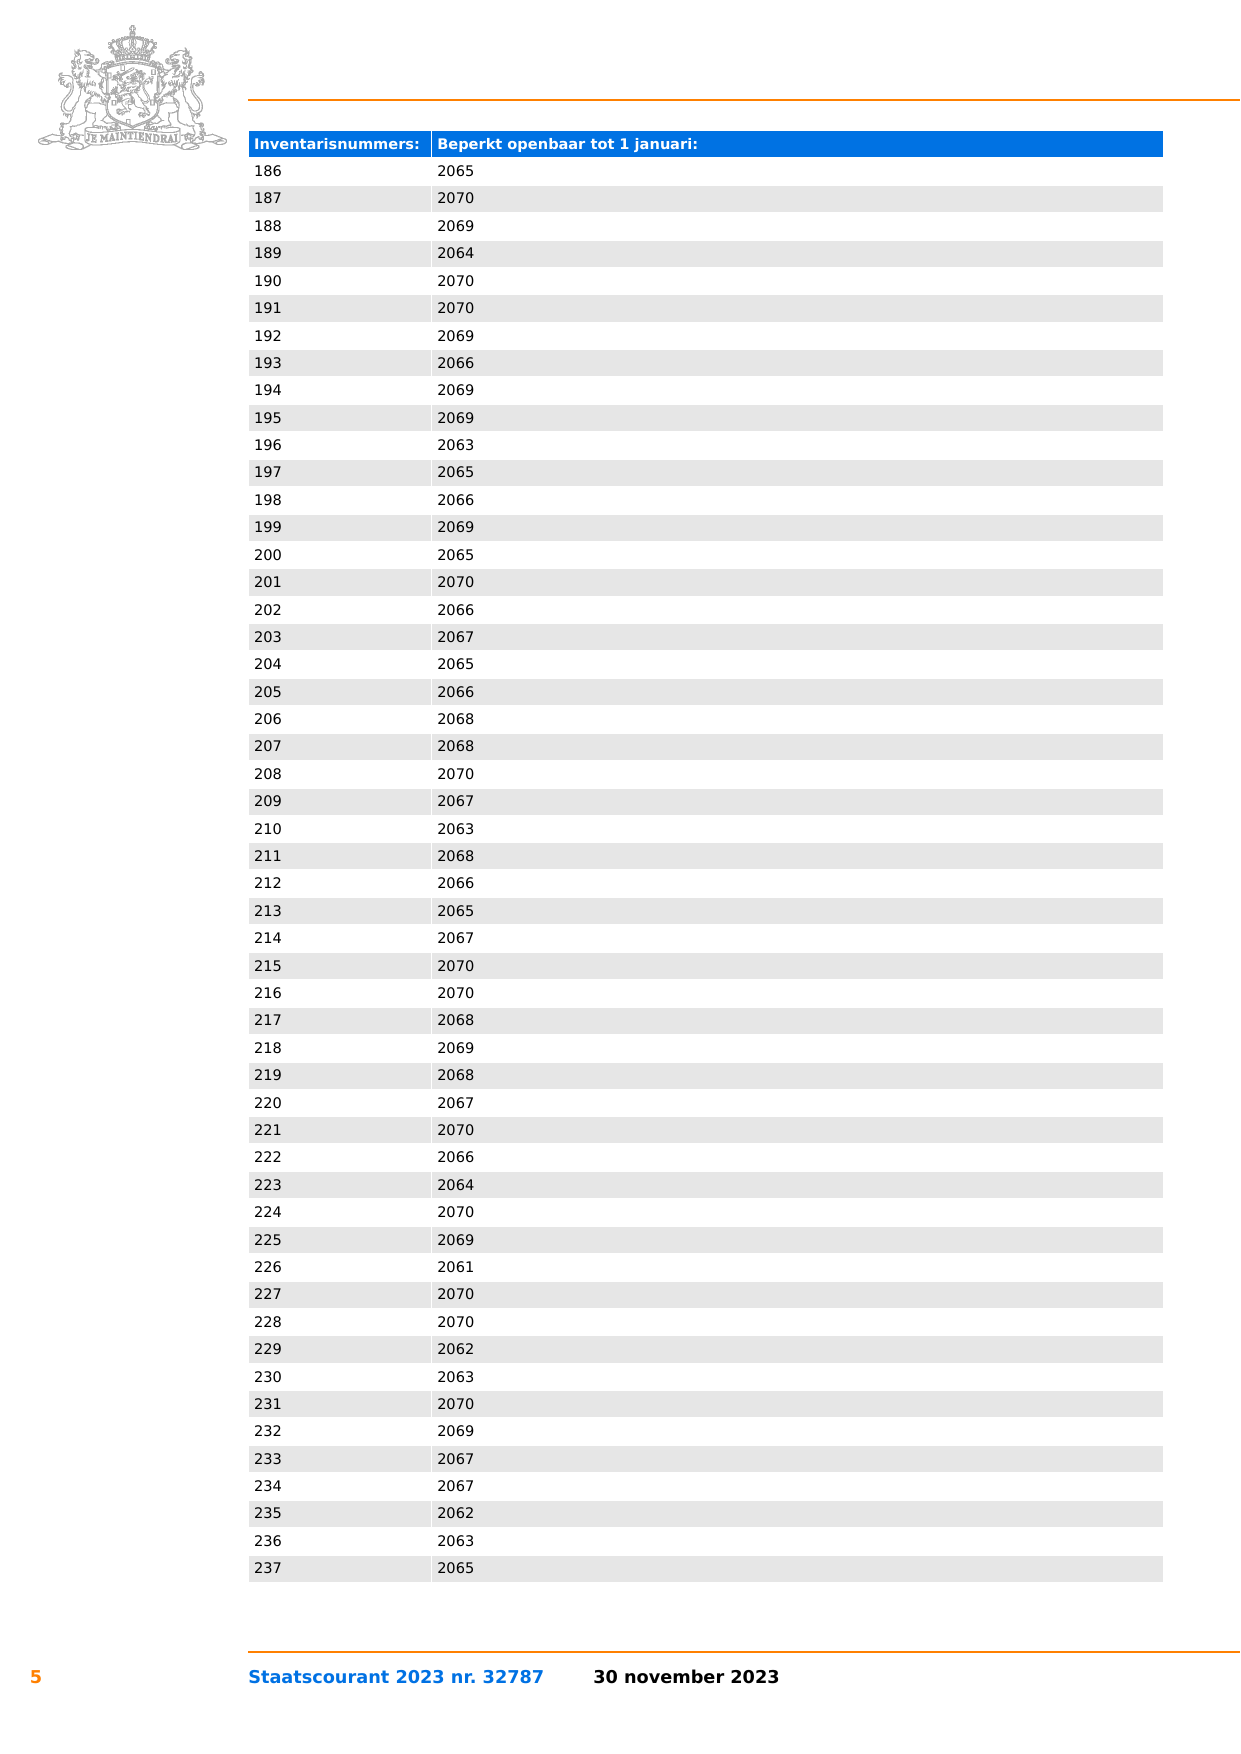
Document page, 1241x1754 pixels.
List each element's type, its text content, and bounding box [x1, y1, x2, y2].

table_cell 204 [249, 651, 431, 678]
table_cell 198 [249, 487, 431, 513]
table_cell 2069 [432, 1035, 1163, 1061]
table_cell 230 [249, 1364, 431, 1390]
table_cell 223 [249, 1172, 431, 1198]
table_cell 2063 [432, 1528, 1163, 1554]
table_cell 200 [249, 542, 431, 568]
table_cell 2066 [432, 679, 1163, 705]
table_cell 195 [249, 405, 431, 431]
table_cell 191 [249, 295, 431, 322]
table_cell 218 [249, 1035, 431, 1061]
table_cell 2070 [432, 1309, 1163, 1335]
table_cell 186 [249, 158, 431, 185]
table_cell 205 [249, 679, 431, 705]
table_cell 210 [249, 816, 431, 842]
table_cell 197 [249, 460, 431, 486]
table_cell 2062 [432, 1336, 1163, 1363]
table_cell 2067 [432, 1090, 1163, 1116]
table_cell 2069 [432, 213, 1163, 239]
picture [38, 25, 227, 150]
table_cell 2061 [432, 1254, 1163, 1281]
table_cell 217 [249, 1008, 431, 1034]
table_cell 2070 [432, 295, 1163, 322]
table_cell 215 [249, 953, 431, 979]
table_cell 220 [249, 1090, 431, 1116]
table_cell 209 [249, 789, 431, 815]
table_cell 219 [249, 1063, 431, 1089]
table_cell 196 [249, 432, 431, 459]
table_cell 2068 [432, 843, 1163, 869]
table_cell 2070 [432, 1117, 1163, 1143]
table_cell 212 [249, 871, 431, 897]
table_cell 203 [249, 624, 431, 650]
table_cell 190 [249, 268, 431, 294]
table_cell 208 [249, 761, 431, 787]
table_cell 2063 [432, 1364, 1163, 1390]
table_cell 226 [249, 1254, 431, 1281]
table_cell 192 [249, 323, 431, 349]
table_cell 2066 [432, 597, 1163, 623]
table_cell 2070 [432, 1282, 1163, 1308]
table_cell 233 [249, 1446, 431, 1472]
table_cell 229 [249, 1336, 431, 1363]
table_cell 2069 [432, 378, 1163, 404]
table_cell 2070 [432, 953, 1163, 979]
table_header Beperkt openbaar tot 1 januari: [432, 131, 1163, 157]
table_cell 2066 [432, 487, 1163, 513]
table_cell 2064 [432, 1172, 1163, 1198]
table_header Inventarisnummers: [249, 131, 431, 157]
table_cell 188 [249, 213, 431, 239]
table_cell 187 [249, 186, 431, 212]
table_cell 2064 [432, 241, 1163, 267]
table_cell 2068 [432, 1008, 1163, 1034]
table_cell 207 [249, 734, 431, 760]
table_cell 206 [249, 706, 431, 733]
table_cell 227 [249, 1282, 431, 1308]
table_cell 2066 [432, 1145, 1163, 1171]
table_cell 2063 [432, 432, 1163, 459]
table_cell 225 [249, 1227, 431, 1253]
table_cell 2069 [432, 1419, 1163, 1445]
table_cell 214 [249, 925, 431, 952]
table_cell 2066 [432, 350, 1163, 376]
table_cell 2069 [432, 515, 1163, 541]
table_cell 2070 [432, 569, 1163, 596]
table_cell 2069 [432, 323, 1163, 349]
table_cell 189 [249, 241, 431, 267]
table_cell 231 [249, 1391, 431, 1417]
table_cell 2070 [432, 1391, 1163, 1417]
table_cell 2065 [432, 542, 1163, 568]
table_cell 2070 [432, 980, 1163, 1007]
table_cell 2070 [432, 761, 1163, 787]
table_cell 228 [249, 1309, 431, 1335]
table_cell 2065 [432, 651, 1163, 678]
table_cell 2065 [432, 898, 1163, 924]
table_cell 201 [249, 569, 431, 596]
table_cell 224 [249, 1199, 431, 1226]
table_cell 2065 [432, 1556, 1163, 1582]
table_cell 2063 [432, 816, 1163, 842]
table_cell 2066 [432, 871, 1163, 897]
table_cell 2067 [432, 789, 1163, 815]
table_cell 2068 [432, 706, 1163, 733]
table_cell 2067 [432, 1473, 1163, 1500]
table_cell 202 [249, 597, 431, 623]
table_cell 211 [249, 843, 431, 869]
table_cell 193 [249, 350, 431, 376]
table_cell 2065 [432, 460, 1163, 486]
table_cell 232 [249, 1419, 431, 1445]
table_cell 2070 [432, 268, 1163, 294]
table_cell 2069 [432, 1227, 1163, 1253]
table_cell 2067 [432, 925, 1163, 952]
table_cell 221 [249, 1117, 431, 1143]
table_cell 237 [249, 1556, 431, 1582]
table_cell 2067 [432, 1446, 1163, 1472]
table_cell 2069 [432, 405, 1163, 431]
table_cell 194 [249, 378, 431, 404]
table_cell 2068 [432, 1063, 1163, 1089]
table_cell 216 [249, 980, 431, 1007]
table_cell 2062 [432, 1501, 1163, 1527]
table_cell 213 [249, 898, 431, 924]
table_cell 2070 [432, 1199, 1163, 1226]
table_cell 235 [249, 1501, 431, 1527]
table_cell 234 [249, 1473, 431, 1500]
table_cell 2065 [432, 158, 1163, 185]
table_cell 2067 [432, 624, 1163, 650]
table_cell 2070 [432, 186, 1163, 212]
table_cell 2068 [432, 734, 1163, 760]
table_cell 199 [249, 515, 431, 541]
table_cell 236 [249, 1528, 431, 1554]
table_cell 222 [249, 1145, 431, 1171]
